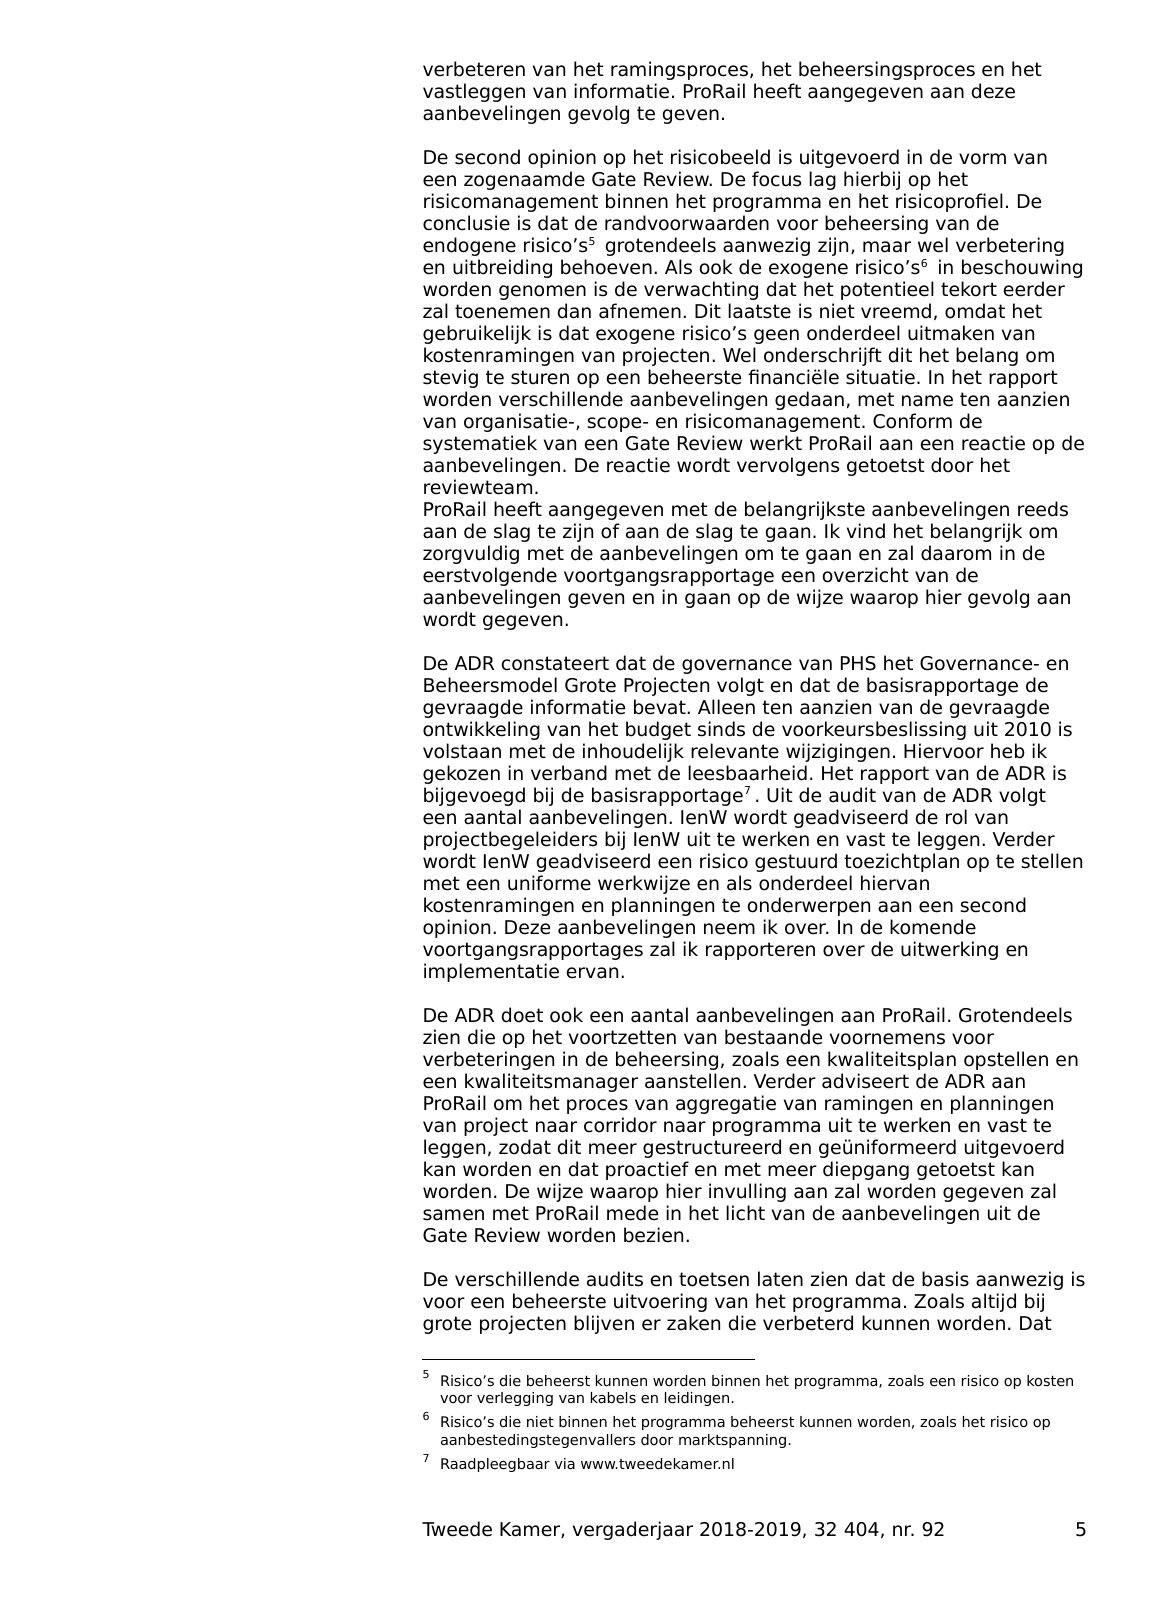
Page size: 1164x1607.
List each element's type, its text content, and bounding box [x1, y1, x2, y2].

text Risico’s die niet binnen het programma beheerst kunnen worden, zoals het risico op aanbestedingstegenvallers door marktspanning. [422, 1410, 1087, 1449]
text De ADR constateert dat de governance van PHS het Governance- en Beheersmodel Grote Projecten volgt en dat de basisrapportage de gevraagde informatie bevat. Alleen ten aanzien van de gevraagde ontwikkeling van het budget sinds de voorkeursbeslissing uit 2010 is volstaan met de inhoudelijk relevante wijzigingen. Hiervoor heb ik gekozen in verband met de leesbaarheid. Het rapport van de ADR is bijgevoegd bij de basisrapportage. Uit de audit van de ADR volgt een aantal aanbevelingen. IenW wordt geadviseerd de rol van projectbegeleiders bij IenW uit te werken en vast te leggen. Verder wordt IenW geadviseerd een risico gestuurd toezichtplan op te stellen met een uniforme werkwijze en als onderdeel hiervan kostenramingen en planningen te onderwerpen aan een second opinion. Deze aanbevelingen neem ik over. In de komende voortgangsrapportages zal ik rapporteren over de uitwerking en implementatie ervan. [422, 653, 1087, 983]
text ProRail heeft aangegeven met de belangrijkste aanbevelingen reeds aan de slag te zijn of aan de slag te gaan. Ik vind het belangrijk om zorgvuldig met de aanbevelingen om te gaan en zal daarom in de eerstvolgende voortgangsrapportage een overzicht van de aanbevelingen geven en in gaan op de wijze waarop hier gevolg aan wordt gegeven. [422, 499, 1087, 631]
text De second opinion op het risicobeeld is uitgevoerd in de vorm van een zogenaamde Gate Review. De focus lag hierbij op het risicomanagement binnen het programma en het risicoprofiel. De conclusie is dat de randvoorwaarden voor beheersing van de endogene risico’s grotendeels aanwezig zijn, maar wel verbetering en uitbreiding behoeven. Als ook de exogene risico’s in beschouwing worden genomen is de verwachting dat het potentieel tekort eerder zal toenemen dan afnemen. Dit laatste is niet vreemd, omdat het gebruikelijk is dat exogene risico’s geen onderdeel uitmaken van kostenramingen van projecten. Wel onderschrijft dit het belang om stevig te sturen op een beheerste financiële situatie. In het rapport worden verschillende aanbevelingen gedaan, met name ten aanzien van organisatie-, scope- en risicomanagement. Conform de systematiek van een Gate Review werkt ProRail aan een reactie op de aanbevelingen. De reactie wordt vervolgens getoetst door het reviewteam. [422, 147, 1087, 499]
text De verschillende audits en toetsen laten zien dat de basis aanwezig is voor een beheerste uitvoering van het programma. Zoals altijd bij grote projecten blijven er zaken die verbeterd kunnen worden. Dat [422, 1269, 1087, 1335]
text De ADR doet ook een aantal aanbevelingen aan ProRail. Grotendeels zien die op het voortzetten van bestaande voornemens voor verbeteringen in de beheersing, zoals een kwaliteitsplan opstellen en een kwaliteitsmanager aanstellen. Verder adviseert de ADR aan ProRail om het proces van aggregatie van ramingen en planningen van project naar corridor naar programma uit te werken en vast te leggen, zodat dit meer gestructureerd en geüniformeerd uitgevoerd kan worden en dat proactief en met meer diepgang getoetst kan worden. De wijze waarop hier invulling aan zal worden gegeven zal samen met ProRail mede in het licht van de aanbevelingen uit de Gate Review worden bezien. [422, 1005, 1087, 1247]
text Risico’s die beheerst kunnen worden binnen het programma, zoals een risico op kosten voor verlegging van kabels en leidingen. [422, 1368, 1087, 1407]
text Raadpleegbaar via www.tweedekamer.nl [422, 1452, 1087, 1474]
text verbeteren van het ramingsproces, het beheersingsproces en het vastleggen van informatie. ProRail heeft aangegeven aan deze aanbevelingen gevolg te geven. [422, 59, 1087, 125]
